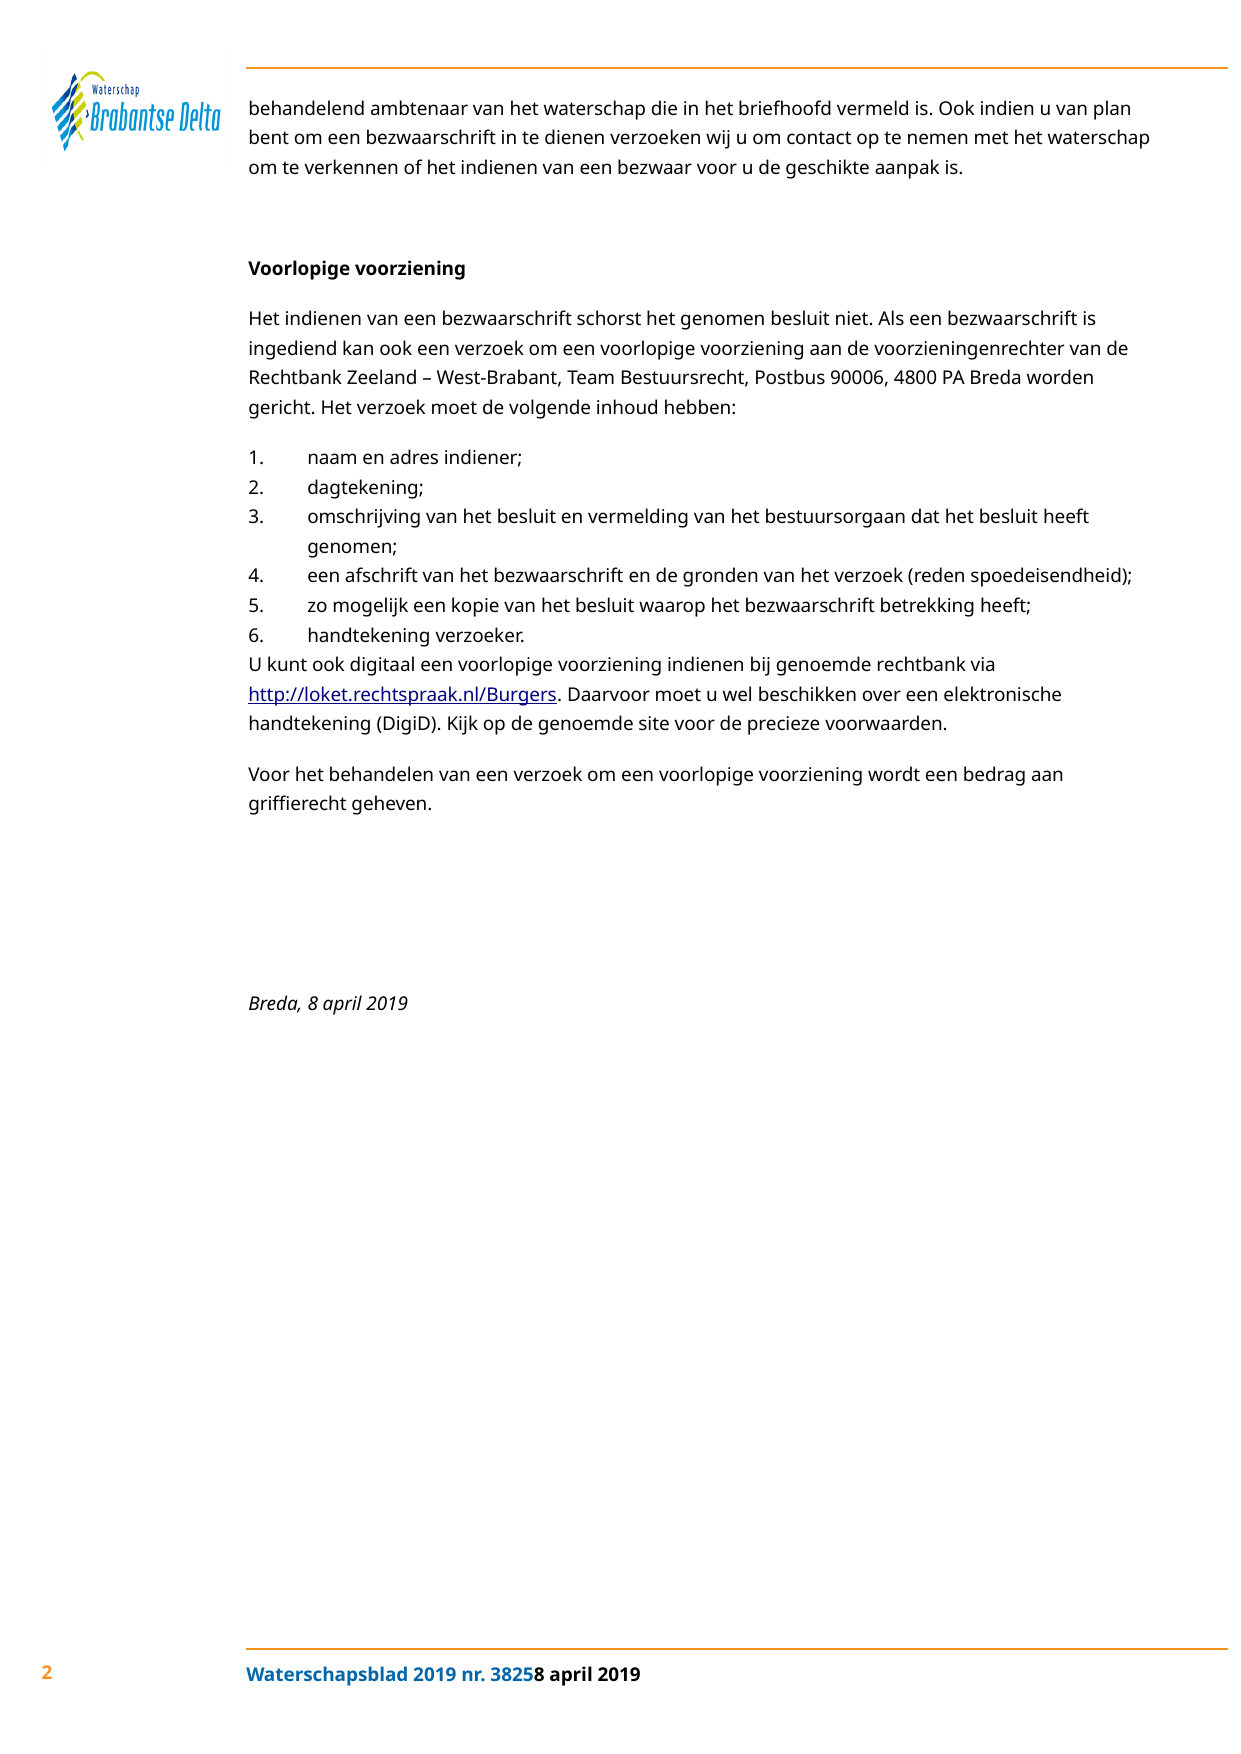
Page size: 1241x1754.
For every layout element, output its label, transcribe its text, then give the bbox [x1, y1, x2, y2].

text Voorlopige voorziening [248, 255, 1152, 281]
text behandelend ambtenaar van het waterschap die in het briefhoofd vermeld is. Ook indien u van plan bent om een bezwaarschrift in te dienen verzoeken wij u om contact op te nemen met het waterschap om te verkennen of het indienen van een bezwaar voor u de geschikte aanpak is. [248, 95, 1152, 180]
text Voor het behandelen van een verzoek om een voorlopige voorziening wordt een bedrag aan griffierecht geheven. [248, 761, 1152, 816]
text Het indienen van een bezwaarschrift schorst het genomen besluit niet. Als een bezwaarschrift is ingediend kan ook een verzoek om een voorlopige voorziening aan de voorzieningenrechter van de Rechtbank Zeeland – West-Brabant, Team Bestuursrecht, Postbus 90006, 4800 PA Breda worden gericht. Het verzoek moet de volgende inhoud hebben: [248, 305, 1152, 420]
picture [41, 47, 231, 172]
list een afschrift van het bezwaarschrift en de gronden van het verzoek (reden spoedeisendheid); [248, 563, 1152, 588]
list dagtekening; [248, 474, 1152, 500]
text U kunt ook digitaal een voorlopige voorziening indienen bij genoemde rechtbank via http://loket.rechtspraak.nl/Burgers. Daarvoor moet u wel beschikken over een elektronische handtekening (DigiD). Kijk op de genoemde site voor de precieze voorwaarden. [248, 651, 1152, 736]
list zo mogelijk een kopie van het besluit waarop het bezwaarschrift betrekking heeft; [248, 592, 1152, 618]
list handtekening verzoeker. [248, 622, 1152, 648]
text Breda, 8 april 2019 [248, 990, 1152, 1015]
list omschrijving van het besluit en vermelding van het bestuursorgaan dat het besluit heeft genomen; [248, 503, 1152, 559]
list naam en adres indiener; [248, 444, 1152, 470]
